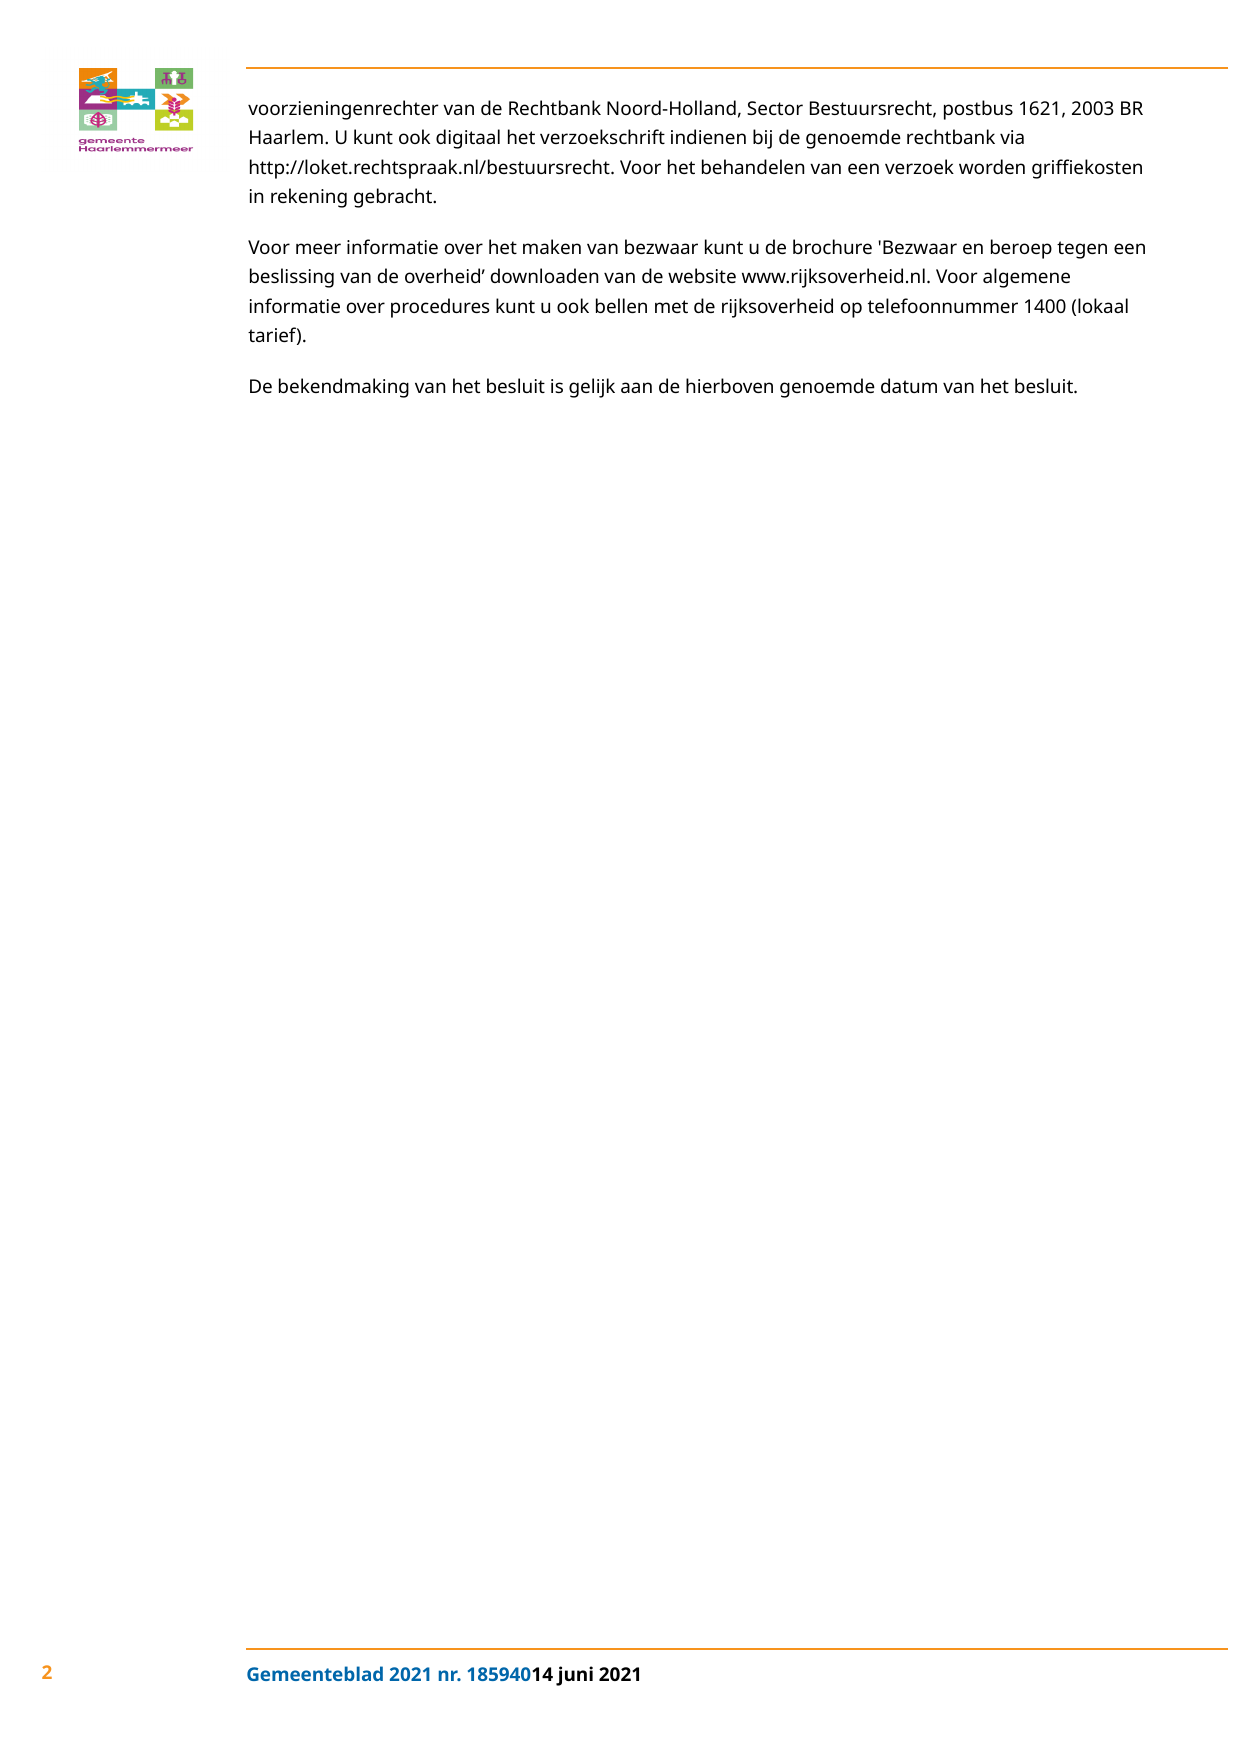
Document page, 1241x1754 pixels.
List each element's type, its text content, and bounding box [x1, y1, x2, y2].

text De bekendmaking van het besluit is gelijk aan de hierboven genoemde datum van het besluit. [248, 373, 1152, 399]
text voorzieningenrechter van de Rechtbank Noord-Holland, Sector Bestuursrecht, postbus 1621, 2003 BR Haarlem. U kunt ook digitaal het verzoekschrift indienen bij de genoemde rechtbank via http://loket.rechtspraak.nl/bestuursrecht. Voor het behandelen van een verzoek worden griffiekosten in rekening gebracht. [248, 95, 1152, 209]
text Voor meer informatie over het maken van bezwaar kunt u de brochure 'Bezwaar en beroep tegen een beslissing van de overheid’ downloaden van de website www.rijksoverheid.nl. Voor algemene informatie over procedures kunt u ook bellen met de rijksoverheid op telefoonnummer 1400 (lokaal tarief). [248, 234, 1152, 348]
picture [41, 47, 231, 172]
